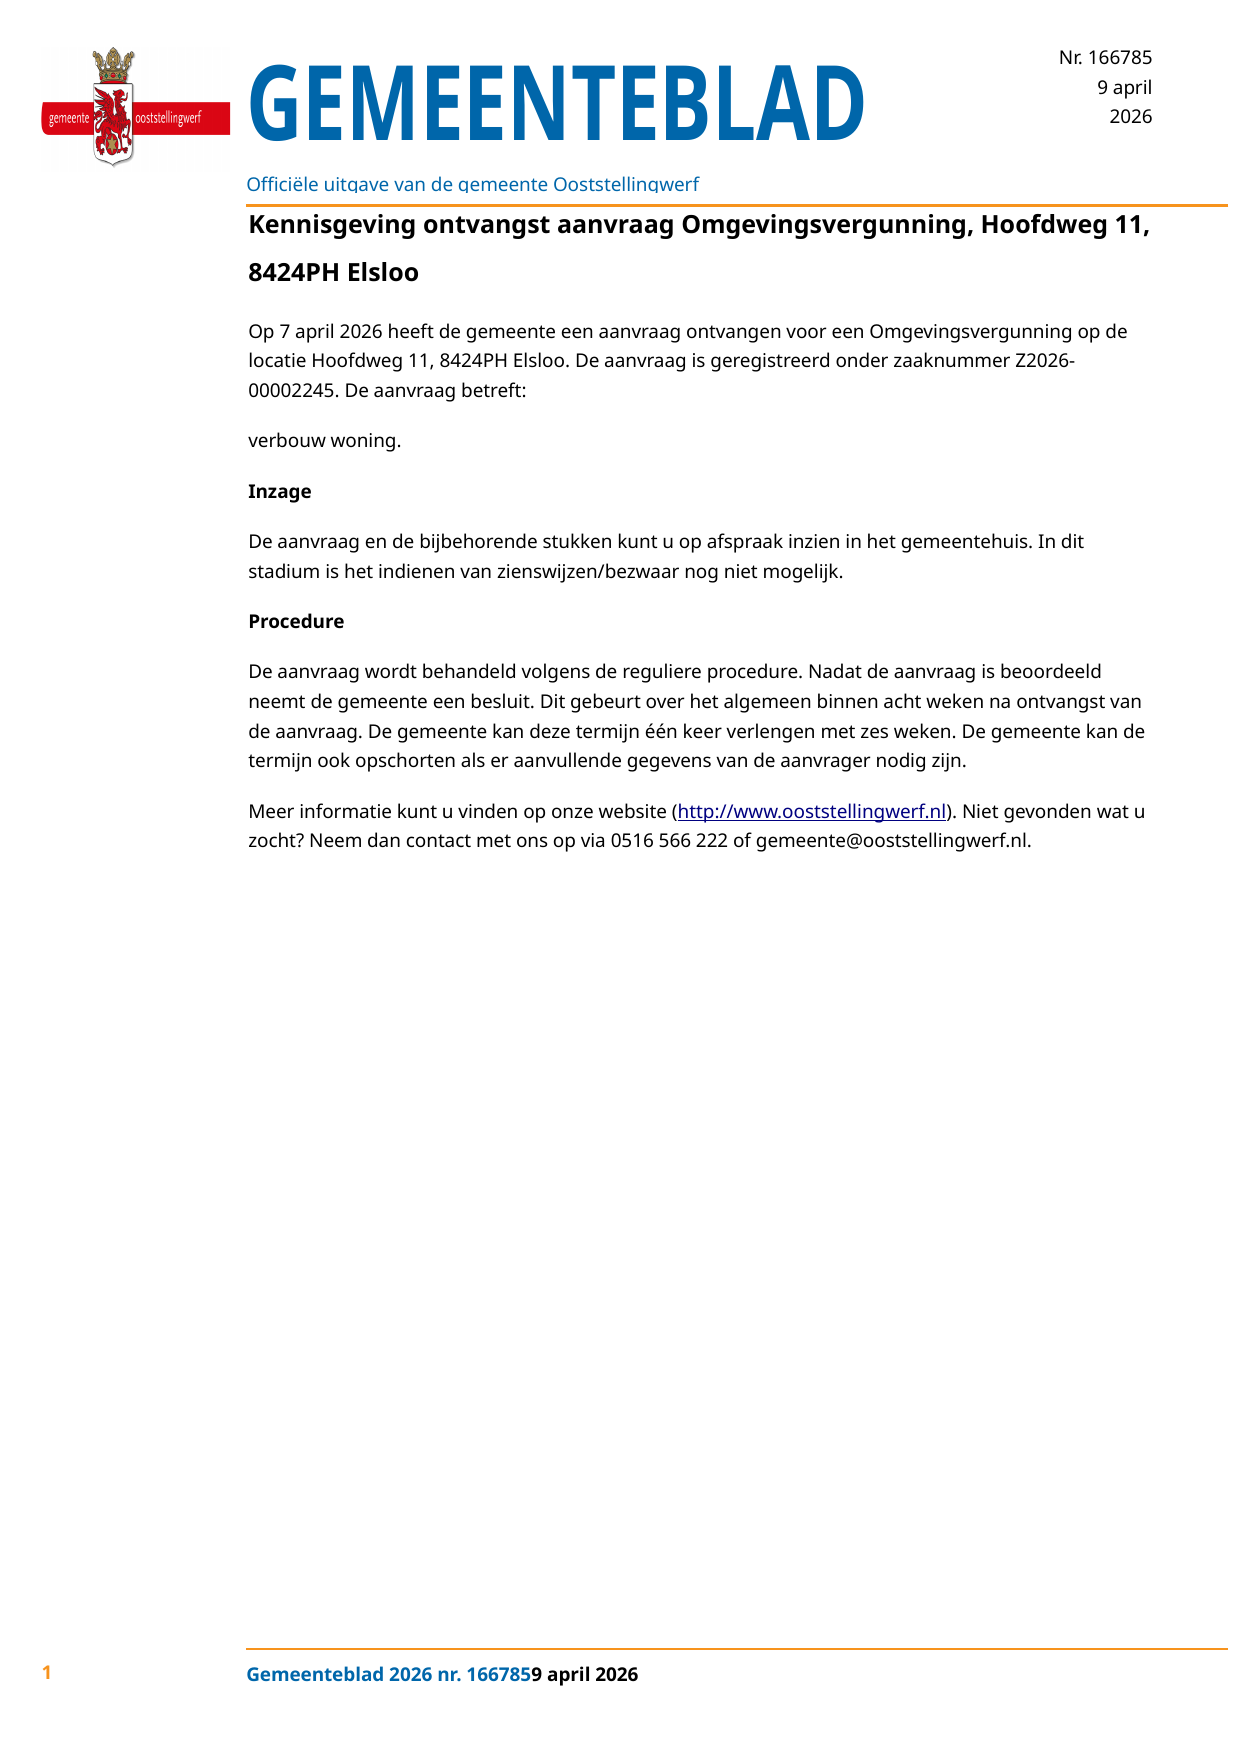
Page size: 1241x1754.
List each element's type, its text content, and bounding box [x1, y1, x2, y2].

text Kennisgeving ontvangst aanvraag Omgevingsvergunning, Hoofdweg 11, 8424PH Elsloo [248, 207, 1152, 288]
text verbouw woning. [248, 427, 1152, 453]
text Inzage [248, 478, 1152, 504]
picture [41, 47, 231, 172]
text De aanvraag en de bijbehorende stukken kunt u op afspraak inzien in het gemeentehuis. In dit stadium is het indienen van zienswijzen/bezwaar nog niet mogelijk. [248, 528, 1152, 584]
text Op 7 april 2026 heeft de gemeente een aanvraag ontvangen voor een Omgevingsvergunning op de locatie Hoofdweg 11, 8424PH Elsloo. De aanvraag is geregistreerd onder zaaknummer Z2026-00002245. De aanvraag betreft: [248, 318, 1152, 403]
text Procedure [248, 608, 1152, 634]
text De aanvraag wordt behandeld volgens de reguliere procedure. Nadat de aanvraag is beoordeeld neemt de gemeente een besluit. Dit gebeurt over het algemeen binnen acht weken na ontvangst van de aanvraag. De gemeente kan deze termijn één keer verlengen met zes weken. De gemeente kan de termijn ook opschorten als er aanvullende gegevens van de aanvrager nodig zijn. [248, 659, 1152, 773]
text Meer informatie kunt u vinden op onze website (http://www.ooststellingwerf.nl). Niet gevonden wat u zocht? Neem dan contact met ons op via 0516 566 222 of gemeente@ooststellingwerf.nl. [248, 798, 1152, 853]
